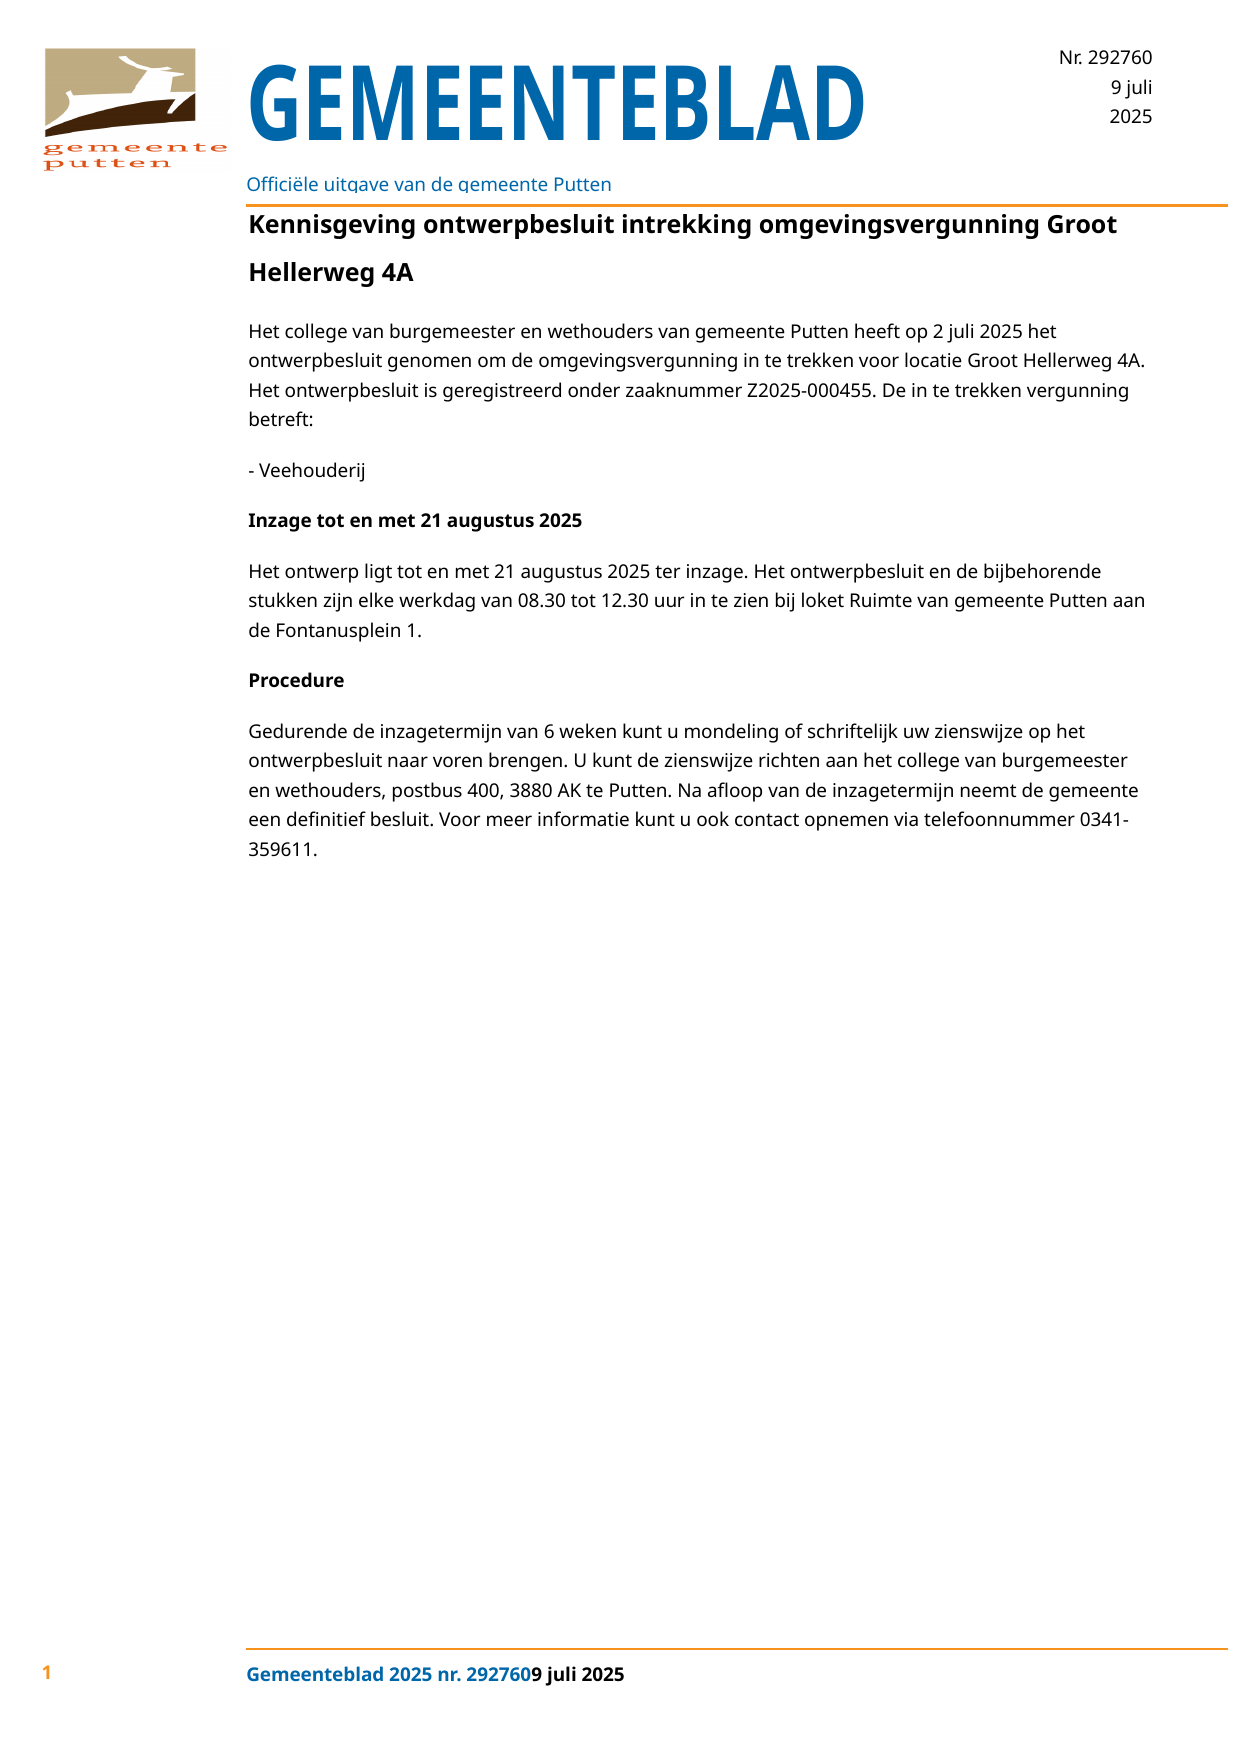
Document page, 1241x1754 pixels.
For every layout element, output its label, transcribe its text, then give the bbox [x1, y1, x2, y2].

text Procedure [248, 667, 1152, 693]
text Kennisgeving ontwerpbesluit intrekking omgevingsvergunning Groot Hellerweg 4A [248, 207, 1152, 288]
text Het college van burgemeester en wethouders van gemeente Putten heeft op 2 juli 2025 het ontwerpbesluit genomen om de omgevingsvergunning in te trekken voor locatie Groot Hellerweg 4A. Het ontwerpbesluit is geregistreerd onder zaaknummer Z2025-000455. De in te trekken vergunning betreft: [248, 318, 1152, 432]
picture [41, 47, 231, 172]
text Inzage tot en met 21 augustus 2025 [248, 507, 1152, 533]
text Gedurende de inzagetermijn van 6 weken kunt u mondeling of schriftelijk uw zienswijze op het ontwerpbesluit naar voren brengen. U kunt de zienswijze richten aan het college van burgemeester en wethouders, postbus 400, 3880 AK te Putten. Na afloop van de inzagetermijn neemt de gemeente een definitief besluit. Voor meer informatie kunt u ook contact opnemen via telefoonnummer 0341-359611. [248, 718, 1152, 862]
text Het ontwerp ligt tot en met 21 augustus 2025 ter inzage. Het ontwerpbesluit en de bijbehorende stukken zijn elke werkdag van 08.30 tot 12.30 uur in te zien bij loket Ruimte van gemeente Putten aan de Fontanusplein 1. [248, 558, 1152, 643]
text - Veehouderij [248, 457, 1152, 483]
